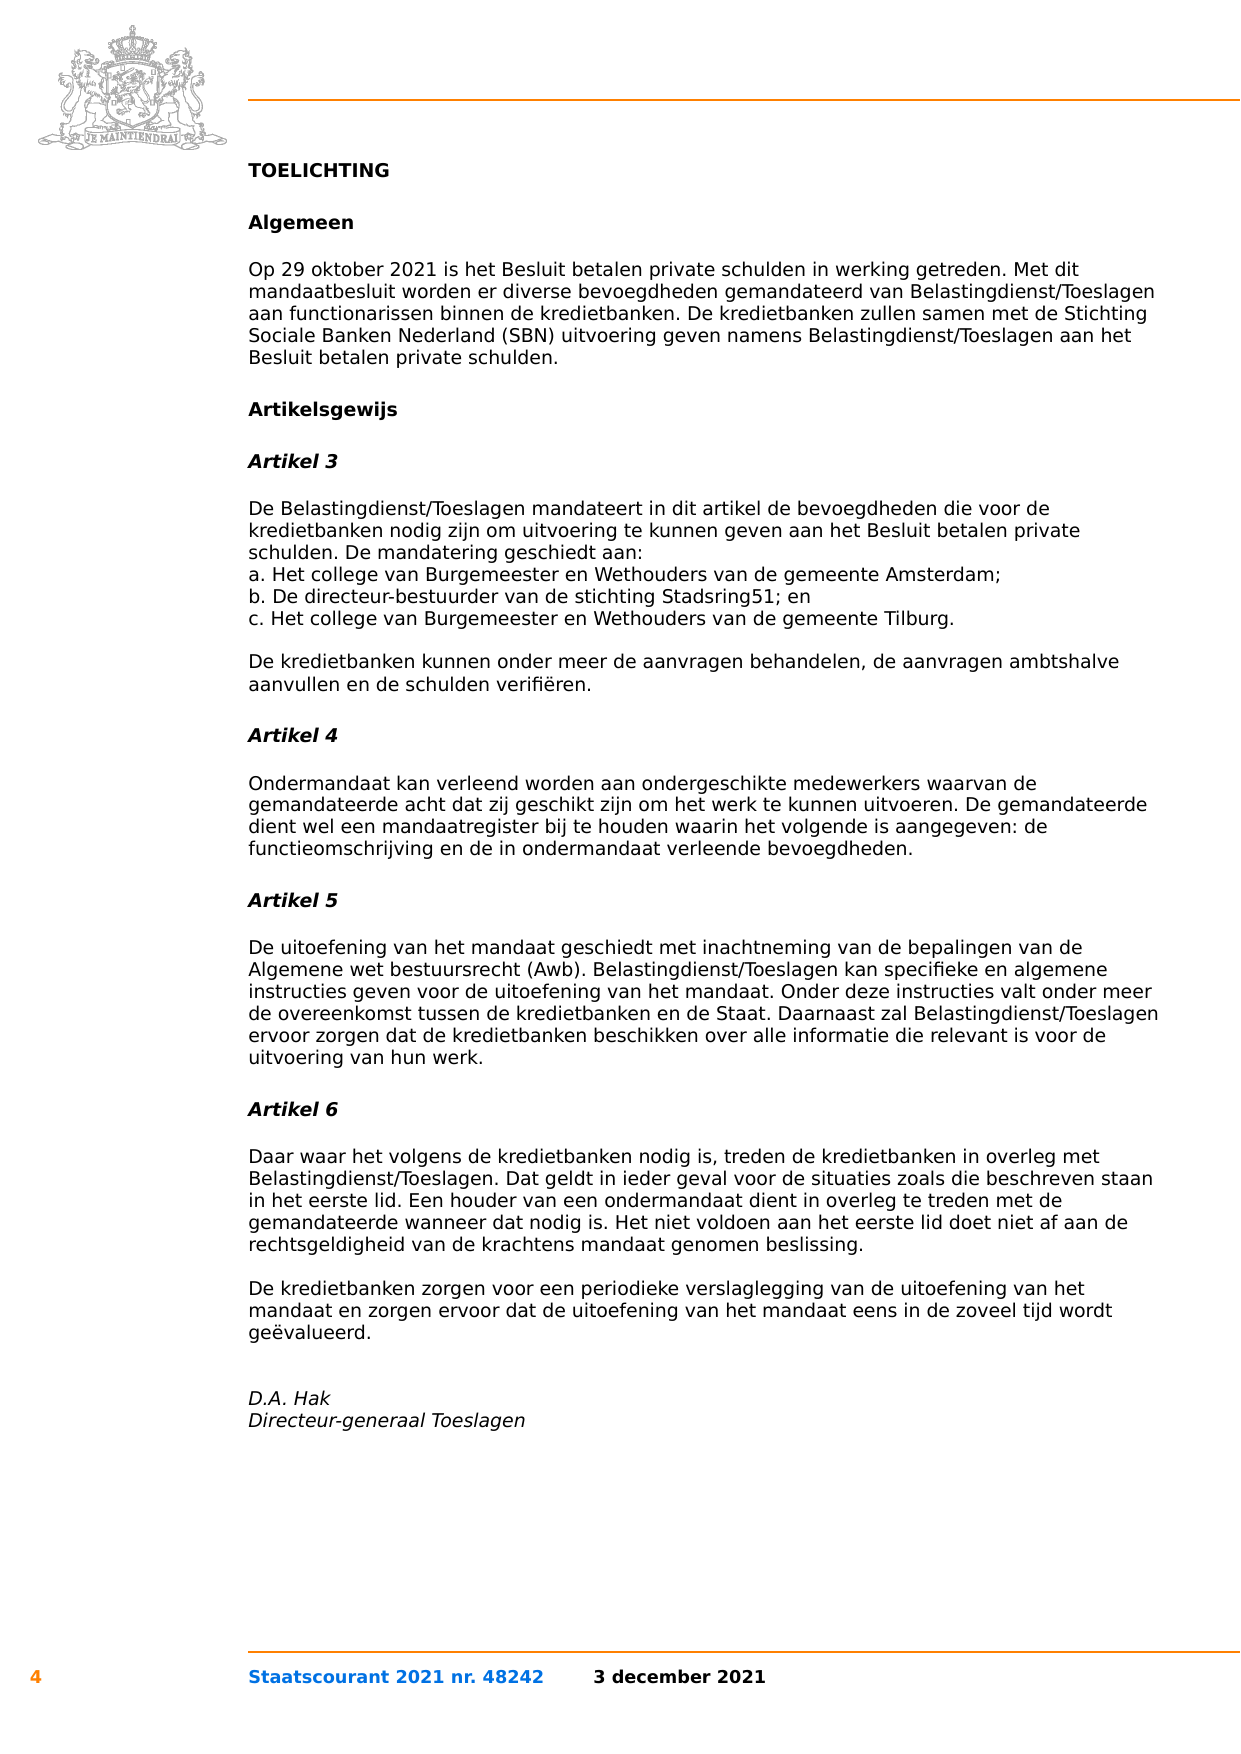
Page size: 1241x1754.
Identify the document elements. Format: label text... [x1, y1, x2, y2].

text D.A. Hak Directeur-generaal Toeslagen [248, 1366, 1163, 1432]
text Op 29 oktober 2021 is het Besluit betalen private schulden in werking getreden. Met dit mandaatbesluit worden er diverse bevoegdheden gemandateerd van Belastingdienst/Toeslagen aan functionarissen binnen de kredietbanken. De kredietbanken zullen samen met de Stichting Sociale Banken Nederland (SBN) uitvoering geven namens Belastingdienst/Toeslagen aan het Besluit betalen private schulden. [248, 259, 1163, 369]
subtitle Artikelsgewijs [248, 399, 1163, 421]
text De kredietbanken zorgen voor een periodieke verslaglegging van de uitoefening van het mandaat en zorgen ervoor dat de uitoefening van het mandaat eens in de zoveel tijd wordt geëvalueerd. [248, 1278, 1163, 1344]
text De uitoefening van het mandaat geschiedt met inachtneming van de bepalingen van de Algemene wet bestuursrecht (Awb). Belastingdienst/Toeslagen kan specifieke en algemene instructies geven voor de uitoefening van het mandaat. Onder deze instructies valt onder meer de overeenkomst tussen de kredietbanken en de Staat. Daarnaast zal Belastingdienst/Toeslagen ervoor zorgen dat de kredietbanken beschikken over alle informatie die relevant is voor de uitvoering van hun werk. [248, 937, 1163, 1069]
subtitle Artikel 4 [248, 725, 1163, 747]
subtitle Artikel 3 [248, 451, 1163, 473]
text De Belastingdienst/Toeslagen mandateert in dit artikel de bevoegdheden die voor de kredietbanken nodig zijn om uitvoering te kunnen geven aan het Besluit betalen private schulden. De mandatering geschiedt aan: [248, 498, 1163, 564]
text a. Het college van Burgemeester en Wethouders van de gemeente Amsterdam; [248, 564, 1163, 586]
text Daar waar het volgens de kredietbanken nodig is, treden de kredietbanken in overleg met Belastingdienst/Toeslagen. Dat geldt in ieder geval voor de situaties zoals die beschreven staan in het eerste lid. Een houder van een ondermandaat dient in overleg te treden met de gemandateerde wanneer dat nodig is. Het niet voldoen aan het eerste lid doet niet af aan de rechtsgeldigheid van de krachtens mandaat genomen beslissing. [248, 1146, 1163, 1256]
text De kredietbanken kunnen onder meer de aanvragen behandelen, de aanvragen ambtshalve aanvullen en de schulden verifiëren. [248, 651, 1163, 695]
subtitle Algemeen [248, 212, 1163, 234]
subtitle Artikel 6 [248, 1099, 1163, 1121]
picture [38, 25, 227, 150]
subtitle Artikel 5 [248, 890, 1163, 912]
text c. Het college van Burgemeester en Wethouders van de gemeente Tilburg. [248, 608, 1163, 629]
subtitle TOELICHTING [248, 160, 1163, 182]
text b. De directeur-bestuurder van de stichting Stadsring51; en [248, 586, 1163, 608]
text Ondermandaat kan verleend worden aan ondergeschikte medewerkers waarvan de gemandateerde acht dat zij geschikt zijn om het werk te kunnen uitvoeren. De gemandateerde dient wel een mandaatregister bij te houden waarin het volgende is aangegeven: de functieomschrijving en de in ondermandaat verleende bevoegdheden. [248, 772, 1163, 860]
